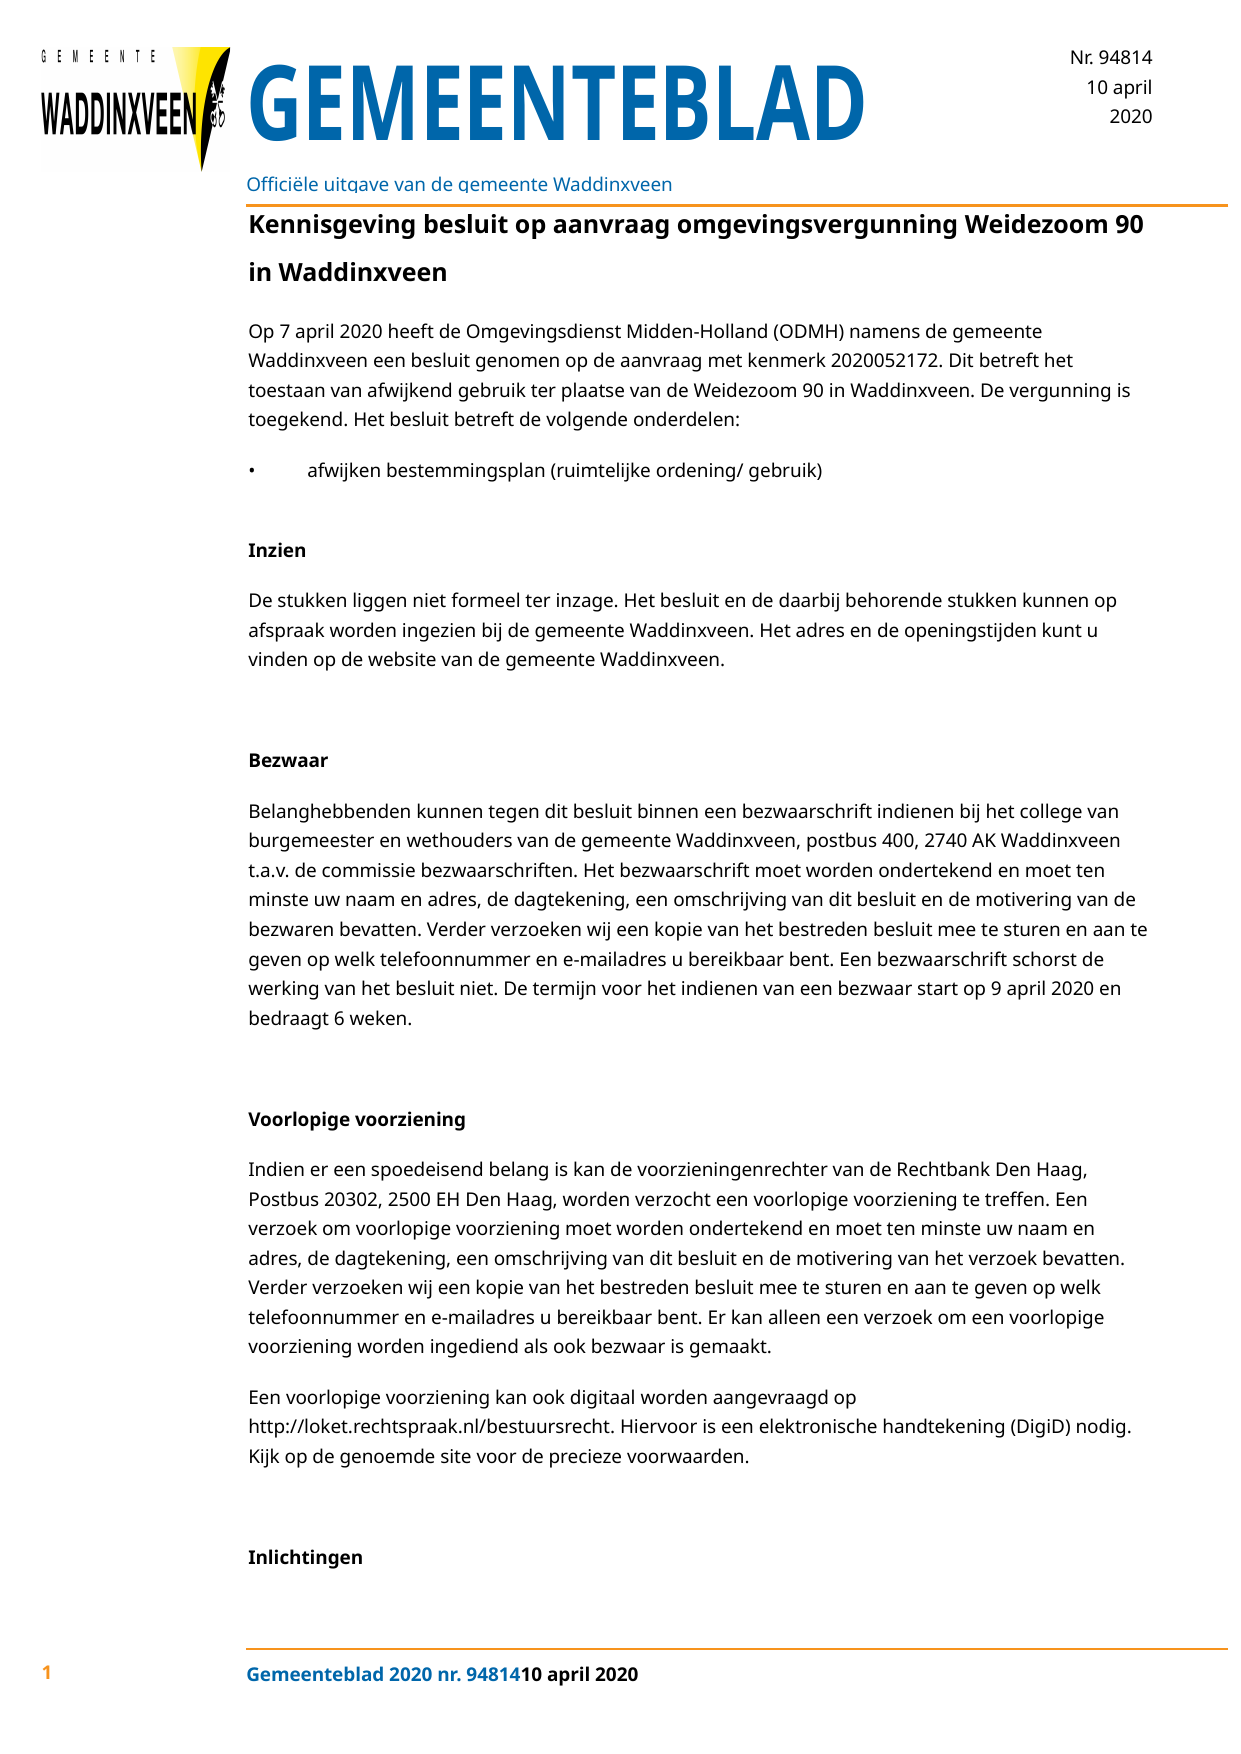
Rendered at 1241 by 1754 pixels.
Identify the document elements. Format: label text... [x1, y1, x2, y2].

picture [41, 47, 231, 172]
text Een voorlopige voorziening kan ook digitaal worden aangevraagd op http://loket.rechtspraak.nl/bestuursrecht. Hiervoor is een elektronische handtekening (DigiD) nodig. Kijk op de genoemde site voor de precieze voorwaarden. [248, 1384, 1152, 1469]
text Voorlopige voorziening [248, 1106, 1152, 1132]
text Belanghebbenden kunnen tegen dit besluit binnen een bezwaarschrift indienen bij het college van burgemeester en wethouders van de gemeente Waddinxveen, postbus 400, 2740 AK Waddinxveen t.a.v. de commissie bezwaarschriften. Het bezwaarschrift moet worden ondertekend en moet ten minste uw naam en adres, de dagtekening, een omschrijving van dit besluit en de motivering van de bezwaren bevatten. Verder verzoeken wij een kopie van het bestreden besluit mee te sturen en aan te geven op welk telefoonnummer en e-mailadres u bereikbaar bent. Een bezwaarschrift schorst de werking van het besluit niet. De termijn voor het indienen van een bezwaar start op 9 april 2020 en bedraagt 6 weken. [248, 798, 1152, 1031]
text Bezwaar [248, 747, 1152, 773]
text Inzien [248, 537, 1152, 563]
text Op 7 april 2020 heeft de Omgevingsdienst Midden-Holland (ODMH) namens de gemeente Waddinxveen een besluit genomen op de aanvraag met kenmerk 2020052172. Dit betreft het toestaan van afwijkend gebruik ter plaatse van de Weidezoom 90 in Waddinxveen. De vergunning is toegekend. Het besluit betreft de volgende onderdelen: [248, 318, 1152, 432]
list afwijken bestemmingsplan (ruimtelijke ordening/ gebruik) [248, 457, 1152, 483]
text Indien er een spoedeisend belang is kan de voorzieningenrechter van de Rechtbank Den Haag, Postbus 20302, 2500 EH Den Haag, worden verzocht een voorlopige voorziening te treffen. Een verzoek om voorlopige voorziening moet worden ondertekend en moet ten minste uw naam en adres, de dagtekening, een omschrijving van dit besluit en de motivering van het verzoek bevatten. Verder verzoeken wij een kopie van het bestreden besluit mee te sturen en aan te geven op welk telefoonnummer en e-mailadres u bereikbaar bent. Er kan alleen een verzoek om een voorlopige voorziening worden ingediend als ook bezwaar is gemaakt. [248, 1156, 1152, 1359]
text Inlichtingen [248, 1544, 1152, 1570]
text De stukken liggen niet formeel ter inzage. Het besluit en de daarbij behorende stukken kunnen op afspraak worden ingezien bij de gemeente Waddinxveen. Het adres en de openingstijden kunt u vinden op de website van de gemeente Waddinxveen. [248, 587, 1152, 672]
text Kennisgeving besluit op aanvraag omgevingsvergunning Weidezoom 90 in Waddinxveen [248, 207, 1152, 288]
